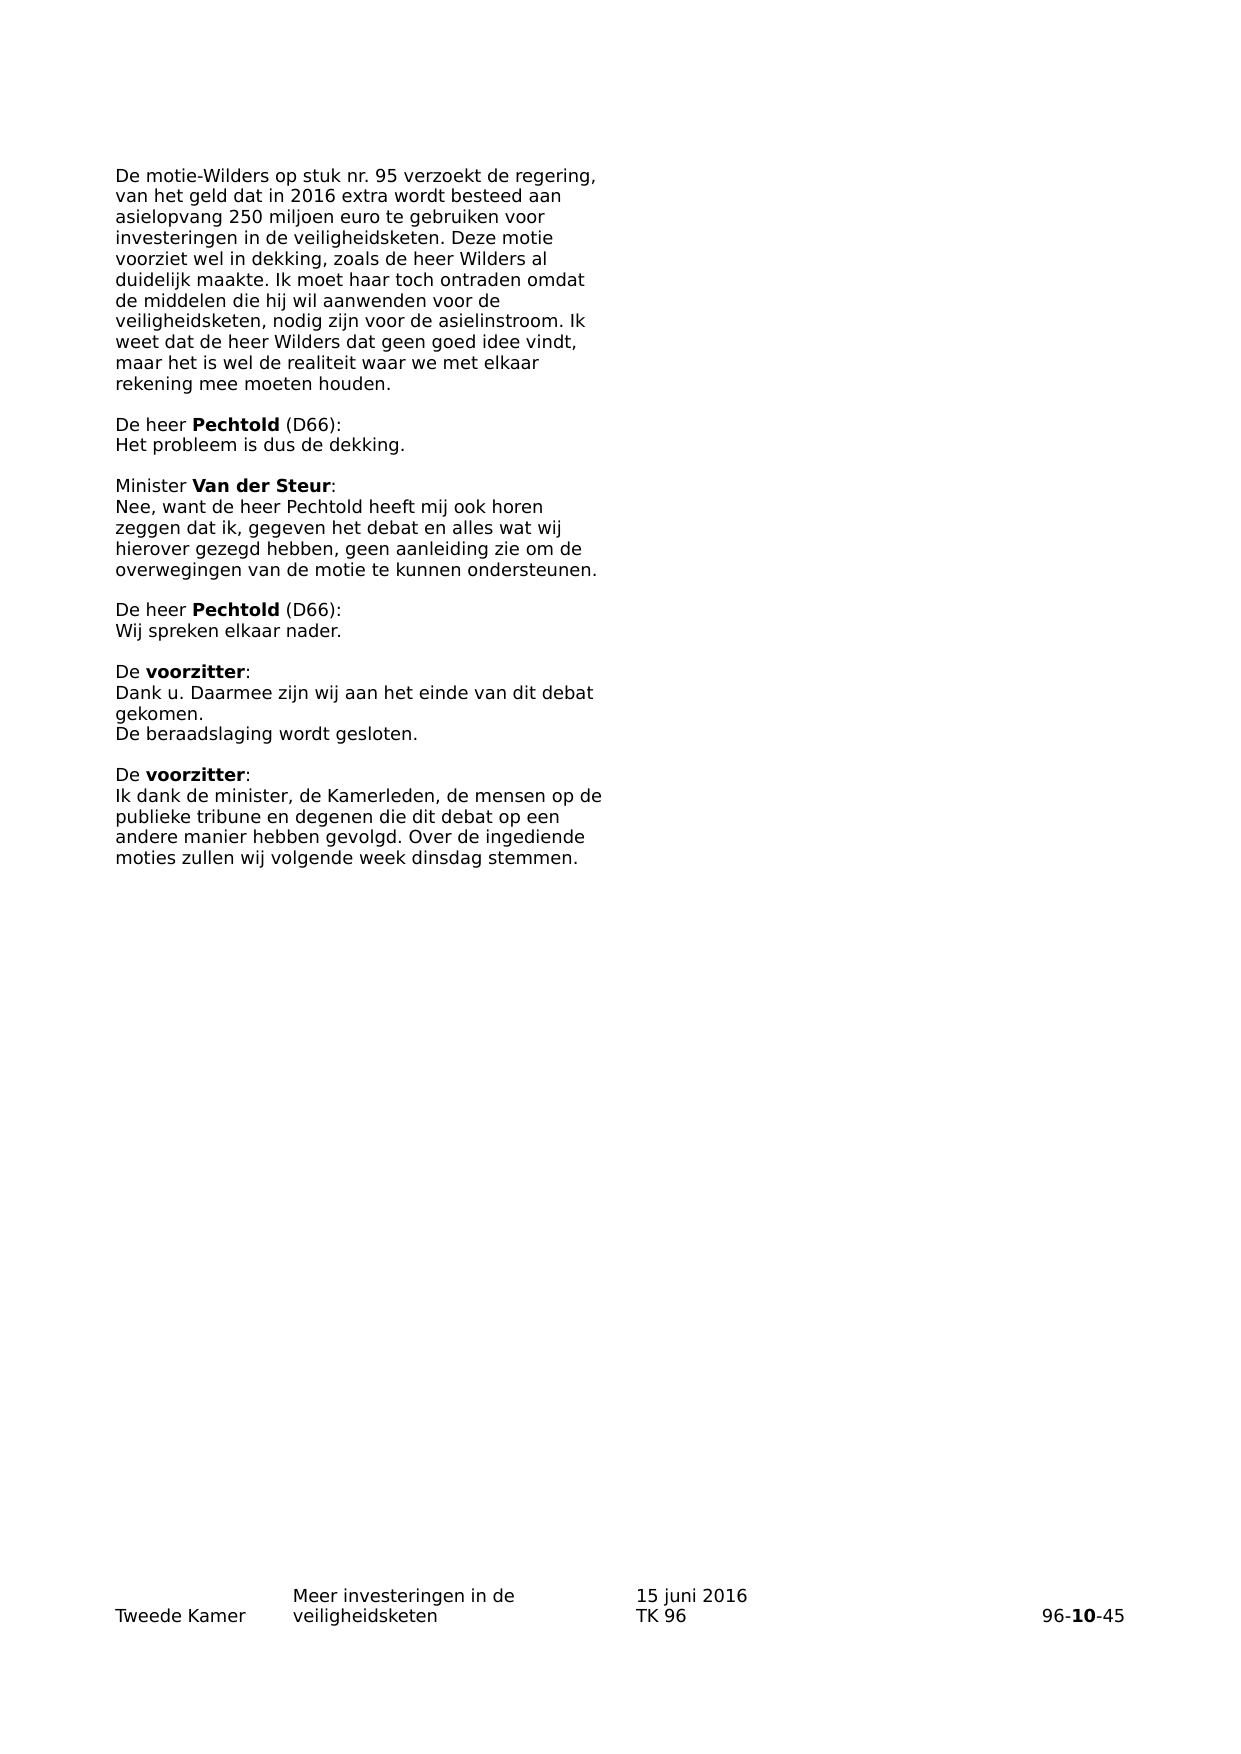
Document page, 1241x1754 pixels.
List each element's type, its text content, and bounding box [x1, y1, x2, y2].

text De motie-Wilders op stuk nr. 95 verzoekt de regering, van het geld dat in 2016 extra wordt besteed aan asielopvang 250 miljoen euro te gebruiken voor investeringen in de veiligheidsketen. Deze motie voorziet wel in dekking, zoals de heer Wilders al duidelijk maakte. Ik moet haar toch ontraden omdat de middelen die hij wil aanwenden voor de veiligheidsketen, nodig zijn voor de asielinstroom. Ik weet dat de heer Wilders dat geen goed idee vindt, maar het is wel de realiteit waar we met elkaar rekening mee moeten houden. [115, 165, 605, 394]
text Wij spreken elkaar nader. [115, 621, 605, 642]
text De voorzitter: [115, 662, 605, 682]
text Het probleem is dus de dekking. [115, 435, 605, 456]
text Dank u. Daarmee zijn wij aan het einde van dit debat gekomen. [115, 682, 605, 724]
text Minister Van der Steur: [115, 476, 605, 497]
text De heer Pechtold (D66): [115, 600, 605, 621]
text De beraadslaging wordt gesloten. [115, 724, 605, 745]
text De voorzitter: [115, 765, 605, 786]
text Ik dank de minister, de Kamerleden, de mensen op de publieke tribune en degenen die dit debat op een andere manier hebben gevolgd. Over de ingediende moties zullen wij volgende week dinsdag stemmen. [115, 786, 605, 869]
text Nee, want de heer Pechtold heeft mij ook horen zeggen dat ik, gegeven het debat en alles wat wij hierover gezegd hebben, geen aanleiding zie om de overwegingen van de motie te kunnen ondersteunen. [115, 497, 605, 580]
text De heer Pechtold (D66): [115, 414, 605, 435]
